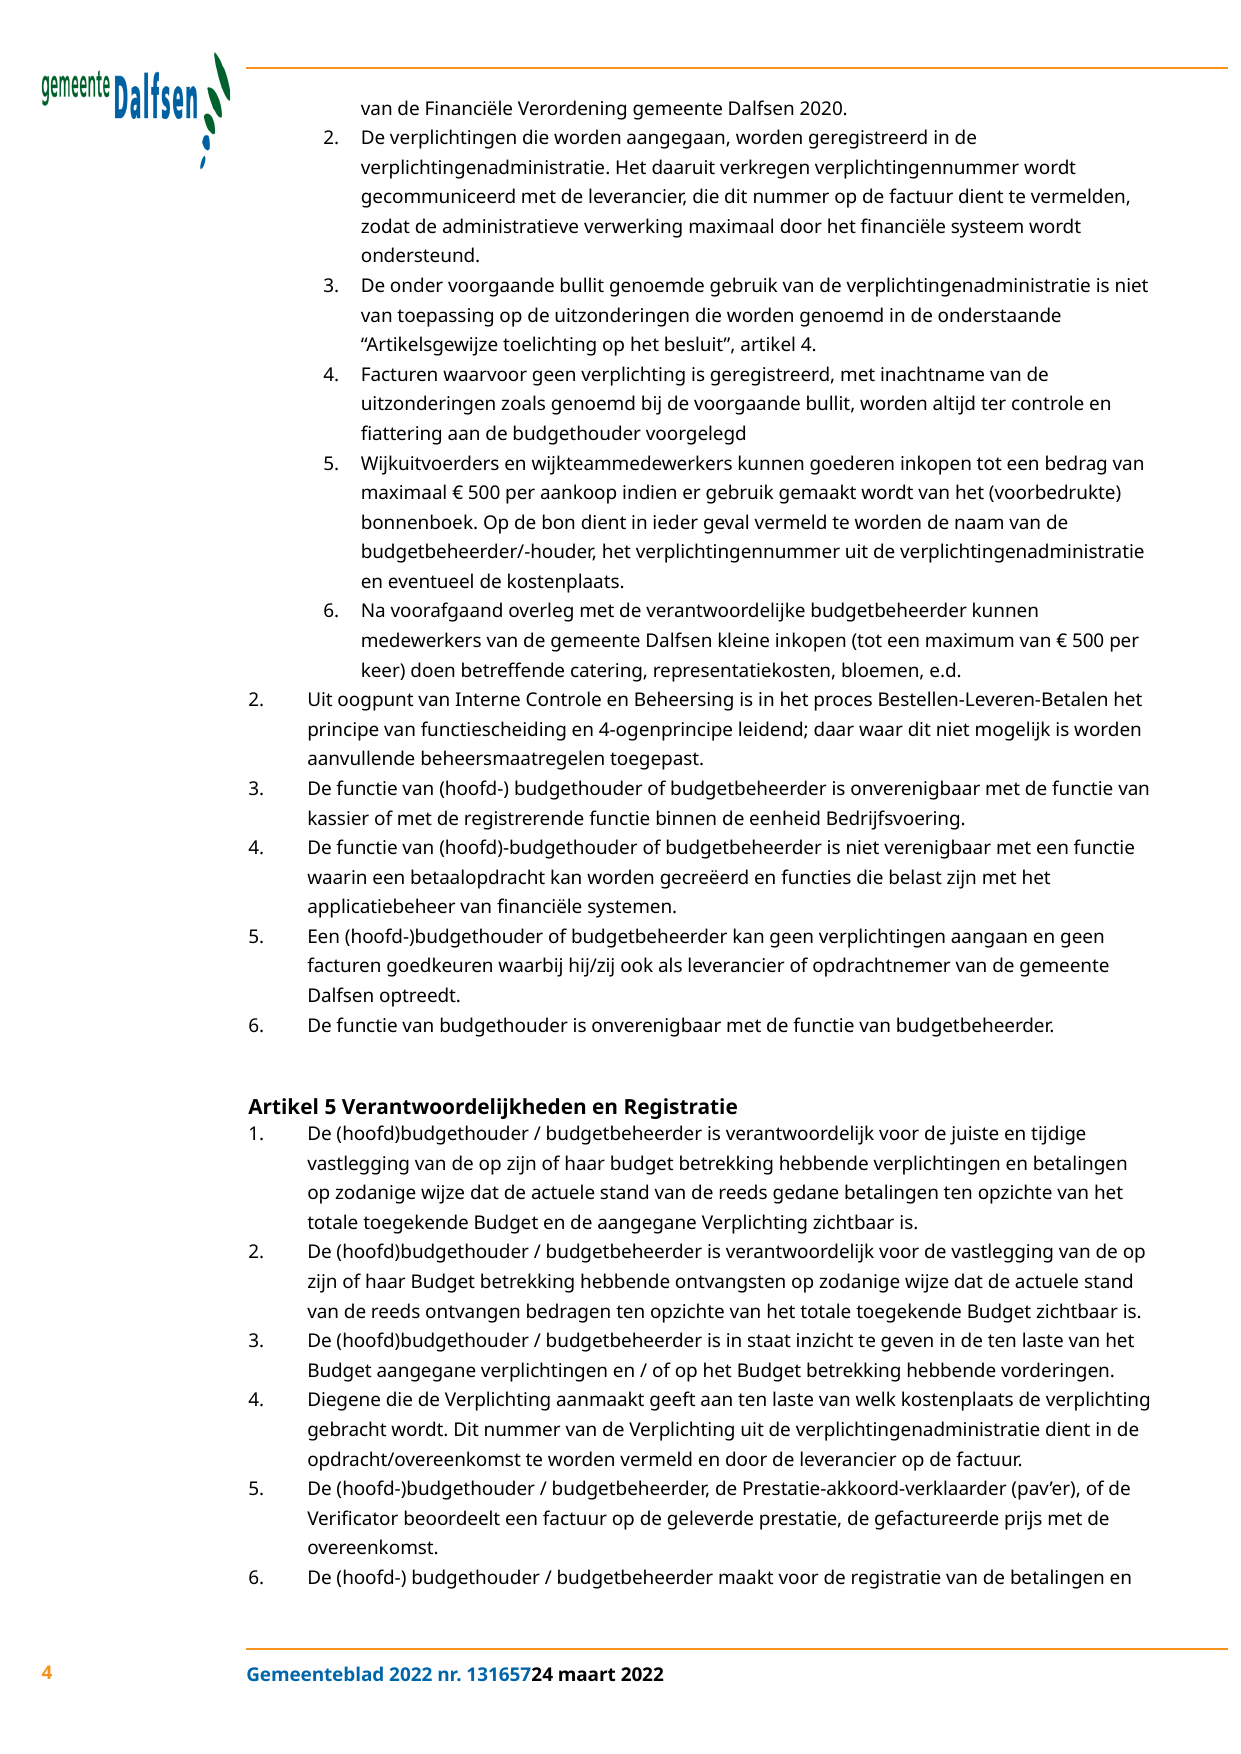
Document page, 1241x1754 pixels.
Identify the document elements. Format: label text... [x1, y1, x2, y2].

list De (hoofd-) budgethouder / budgetbeheerder maakt voor de registratie van de betalingen en [248, 1564, 1152, 1590]
list Facturen waarvoor geen verplichting is geregistreerd, met inachtname van de uitzonderingen zoals genoemd bij de voorgaande bullit, worden altijd ter controle en fiattering aan de budgethouder voorgelegd [323, 361, 1152, 446]
list Wijkuitvoerders en wijkteammedewerkers kunnen goederen inkopen tot een bedrag van maximaal € 500 per aankoop indien er gebruik gemaakt wordt van het (voorbedrukte) bonnenboek. Op de bon dient in ieder geval vermeld te worden de naam van de budgetbeheerder/-houder, het verplichtingennummer uit de verplichtingenadministratie en eventueel de kostenplaats. [323, 450, 1152, 594]
list De verplichtingen die worden aangegaan, worden geregistreerd in de verplichtingenadministratie. Het daaruit verkregen verplichtingennummer wordt gecommuniceerd met de leverancier, die dit nummer op de factuur dient te vermelden, zodat de administratieve verwerking maximaal door het financiële systeem wordt ondersteund. [323, 124, 1152, 268]
list De functie van budgethouder is onverenigbaar met de functie van budgetbeheerder. [248, 1012, 1152, 1038]
picture [41, 47, 231, 172]
list Diegene die de Verplichting aanmaakt geeft aan ten laste van welk kostenplaats de verplichting gebracht wordt. Dit nummer van de Verplichting uit de verplichtingenadministratie dient in de opdracht/overeenkomst te worden vermeld en door de leverancier op de factuur. [248, 1387, 1152, 1471]
list van de Financiële Verordening gemeente Dalfsen 2020. [323, 95, 1152, 121]
list De functie van (hoofd-) budgethouder of budgetbeheerder is onverenigbaar met de functie van kassier of met de registrerende functie binnen de eenheid Bedrijfsvoering. [248, 775, 1152, 831]
list De onder voorgaande bullit genoemde gebruik van de verplichtingenadministratie is niet van toepassing op de uitzonderingen die worden genoemd in de onderstaande “Artikelsgewijze toelichting op het besluit”, artikel 4. [323, 272, 1152, 357]
list De (hoofd)budgethouder / budgetbeheerder is verantwoordelijk voor de juiste en tijdige vastlegging van de op zijn of haar budget betrekking hebbende verplichtingen en betalingen op zodanige wijze dat de actuele stand van de reeds gedane betalingen ten opzichte van het totale toegekende Budget en de aangegane Verplichting zichtbaar is. [248, 1120, 1152, 1235]
list De functie van (hoofd)-budgethouder of budgetbeheerder is niet verenigbaar met een functie waarin een betaalopdracht kan worden gecreëerd en functies die belast zijn met het applicatiebeheer van financiële systemen. [248, 834, 1152, 919]
list De (hoofd-)budgethouder / budgetbeheerder, de Prestatie-akkoord-verklaarder (pav’er), of de Verificator beoordeelt een factuur op de geleverde prestatie, de gefactureerde prijs met de overeenkomst. [248, 1475, 1152, 1560]
list De (hoofd)budgethouder / budgetbeheerder is in staat inzicht te geven in de ten laste van het Budget aangegane verplichtingen en / of op het Budget betrekking hebbende vorderingen. [248, 1327, 1152, 1383]
list De (hoofd)budgethouder / budgetbeheerder is verantwoordelijk voor de vastlegging van de op zijn of haar Budget betrekking hebbende ontvangsten op zodanige wijze dat de actuele stand van de reeds ontvangen bedragen ten opzichte van het totale toegekende Budget zichtbaar is. [248, 1239, 1152, 1323]
text Artikel 5 Verantwoordelijkheden en Registratie [248, 1092, 1152, 1120]
list Uit oogpunt van Interne Controle en Beheersing is in het proces Bestellen-Leveren-Betalen het principe van functiescheiding en 4-ogenprincipe leidend; daar waar dit niet mogelijk is worden aanvullende beheersmaatregelen toegepast. [248, 686, 1152, 771]
list Na voorafgaand overleg met de verantwoordelijke budgetbeheerder kunnen medewerkers van de gemeente Dalfsen kleine inkopen (tot een maximum van € 500 per keer) doen betreffende catering, representatiekosten, bloemen, e.d. [323, 598, 1152, 683]
list Een (hoofd-)budgethouder of budgetbeheerder kan geen verplichtingen aangaan en geen facturen goedkeuren waarbij hij/zij ook als leverancier of opdrachtnemer van de gemeente Dalfsen optreedt. [248, 923, 1152, 1008]
